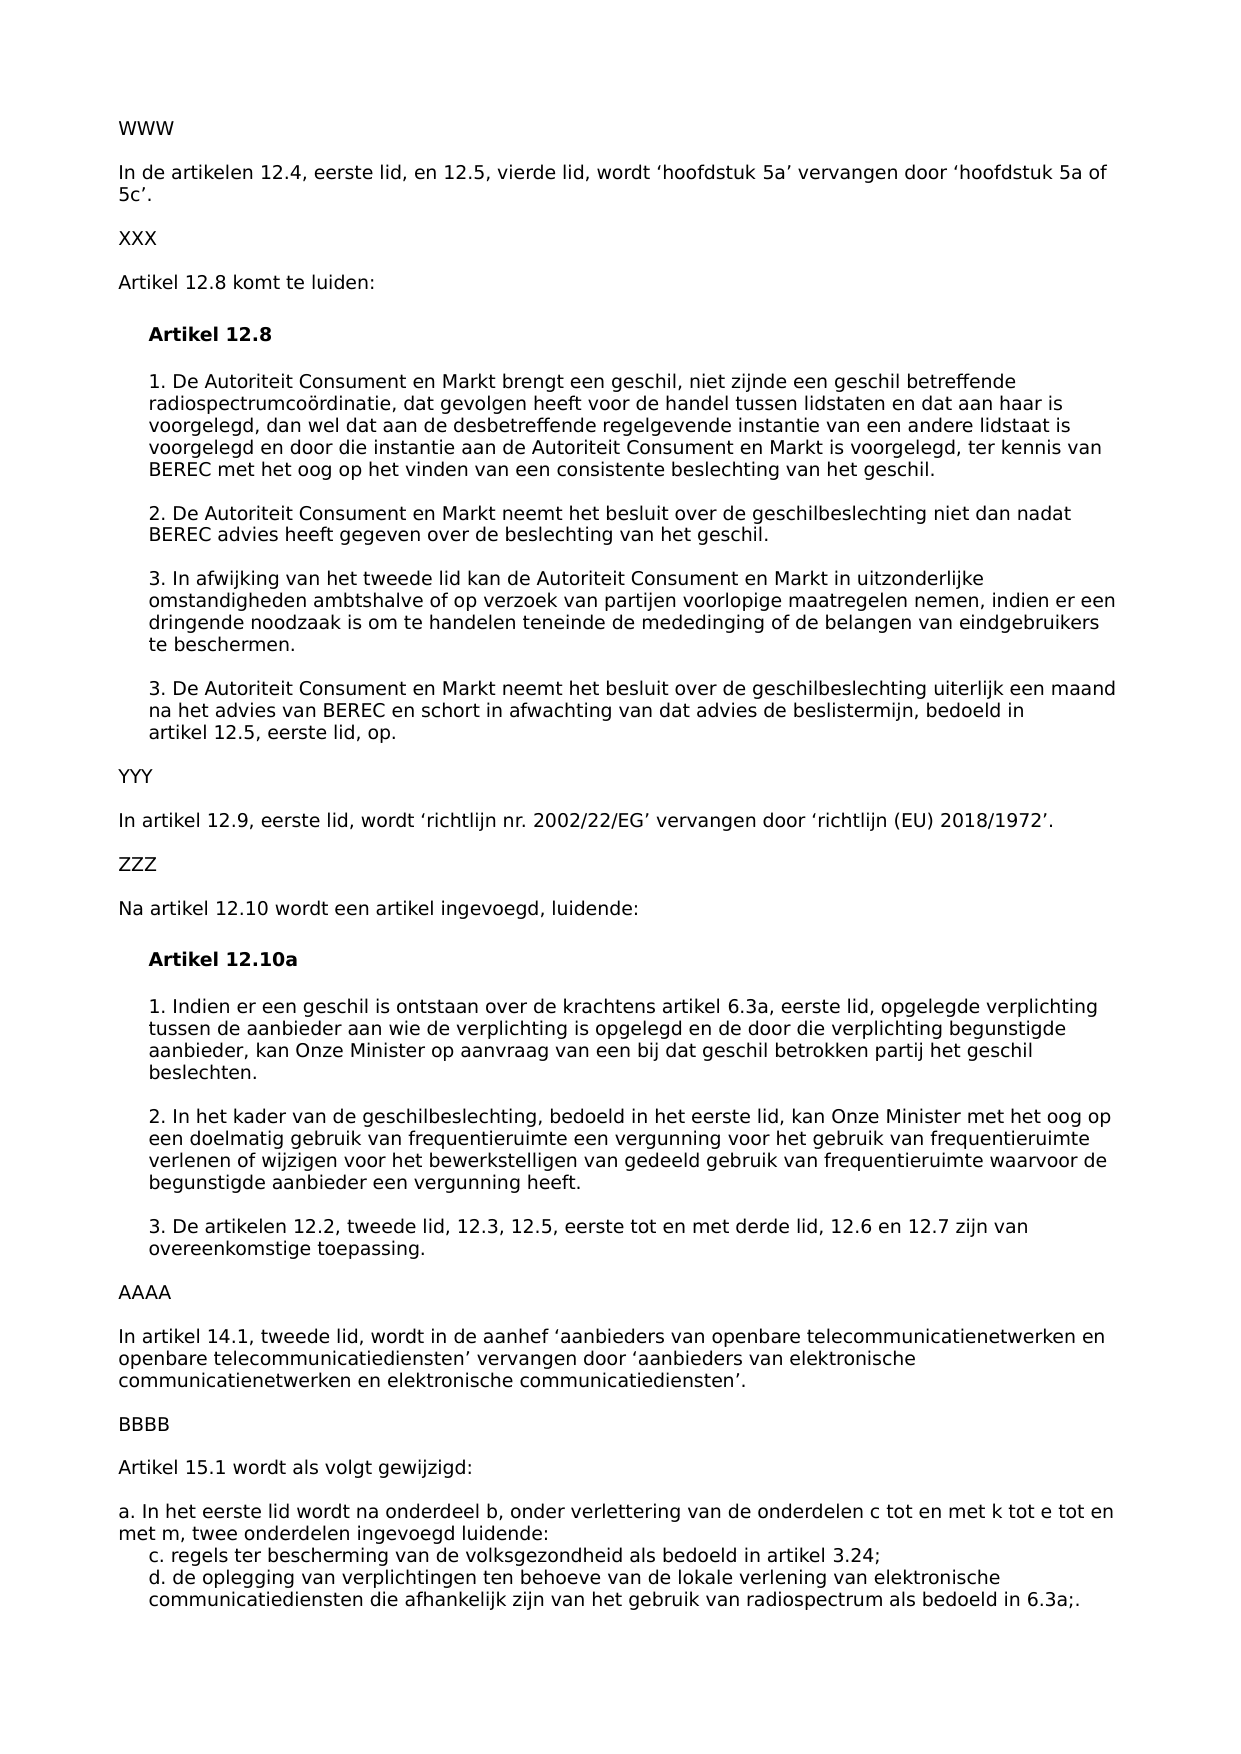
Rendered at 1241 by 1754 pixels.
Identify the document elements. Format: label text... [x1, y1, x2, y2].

text YYY [118, 766, 1122, 788]
text Na artikel 12.10 wordt een artikel ingevoegd, luidende: [118, 897, 1122, 919]
text 3. De Autoriteit Consument en Markt neemt het besluit over de geschilbeslechting uiterlijk een maand na het advies van BEREC en schort in afwachting van dat advies de beslistermijn, bedoeld in artikel 12.5, eerste lid, op. [148, 678, 1122, 744]
text 1. Indien er een geschil is ontstaan over de krachtens artikel 6.3a, eerste lid, opgelegde verplichting tussen de aanbieder aan wie de verplichting is opgelegd en de door die verplichting begunstigde aanbieder, kan Onze Minister op aanvraag van een bij dat geschil betrokken partij het geschil beslechten. [148, 996, 1122, 1084]
text 2. De Autoriteit Consument en Markt neemt het besluit over de geschilbeslechting niet dan nadat BEREC advies heeft gegeven over de beslechting van het geschil. [148, 502, 1122, 546]
text 2. In het kader van de geschilbeslechting, bedoeld in het eerste lid, kan Onze Minister met het oog op een doelmatig gebruik van frequentieruimte een vergunning voor het gebruik van frequentieruimte verlenen of wijzigen voor het bewerkstelligen van gedeeld gebruik van frequentieruimte waarvoor de begunstigde aanbieder een vergunning heeft. [148, 1106, 1122, 1194]
text 3. In afwijking van het tweede lid kan de Autoriteit Consument en Markt in uitzonderlijke omstandigheden ambtshalve of op verzoek van partijen voorlopige maatregelen nemen, indien er een dringende noodzaak is om te handelen teneinde de mededinging of de belangen van eindgebruikers te beschermen. [148, 568, 1122, 656]
text WWW [118, 118, 1122, 140]
text c. regels ter bescherming van de volksgezondheid als bedoeld in artikel 3.24; [148, 1545, 1122, 1567]
text In artikel 14.1, tweede lid, wordt in de aanhef ‘aanbieders van openbare telecommunicatienetwerken en openbare telecommunicatiediensten’ vervangen door ‘aanbieders van elektronische communicatienetwerken en elektronische communicatiediensten’. [118, 1326, 1122, 1392]
text d. de oplegging van verplichtingen ten behoeve van de lokale verlening van elektronische communicatiediensten die afhankelijk zijn van het gebruik van radiospectrum als bedoeld in 6.3a;. [148, 1567, 1122, 1611]
text In artikel 12.9, eerste lid, wordt ‘richtlijn nr. 2002/22/EG’ vervangen door ‘richtlijn (EU) 2018/1972’. [118, 810, 1122, 832]
text ZZZ [118, 853, 1122, 876]
text In de artikelen 12.4, eerste lid, en 12.5, vierde lid, wordt ‘hoofdstuk 5a’ vervangen door ‘hoofdstuk 5a of 5c’. [118, 162, 1122, 206]
text BBBB [118, 1413, 1122, 1435]
text XXX [118, 228, 1122, 250]
subtitle Artikel 12.8 [148, 324, 1122, 346]
text a. In het eerste lid wordt na onderdeel b, onder verlettering van de onderdelen c tot en met k tot e tot en met m, twee onderdelen ingevoegd luidende: [118, 1501, 1122, 1545]
text Artikel 12.8 komt te luiden: [118, 272, 1122, 294]
text 1. De Autoriteit Consument en Markt brengt een geschil, niet zijnde een geschil betreffende radiospectrumcoördinatie, dat gevolgen heeft voor de handel tussen lidstaten en dat aan haar is voorgelegd, dan wel dat aan de desbetreffende regelgevende instantie van een andere lidstaat is voorgelegd en door die instantie aan de Autoriteit Consument en Markt is voorgelegd, ter kennis van BEREC met het oog op het vinden van een consistente beslechting van het geschil. [148, 371, 1122, 481]
subtitle Artikel 12.10a [148, 949, 1122, 971]
text Artikel 15.1 wordt als volgt gewijzigd: [118, 1457, 1122, 1479]
text AAAA [118, 1282, 1122, 1304]
text 3. De artikelen 12.2, tweede lid, 12.3, 12.5, eerste tot en met derde lid, 12.6 en 12.7 zijn van overeenkomstige toepassing. [148, 1216, 1122, 1260]
